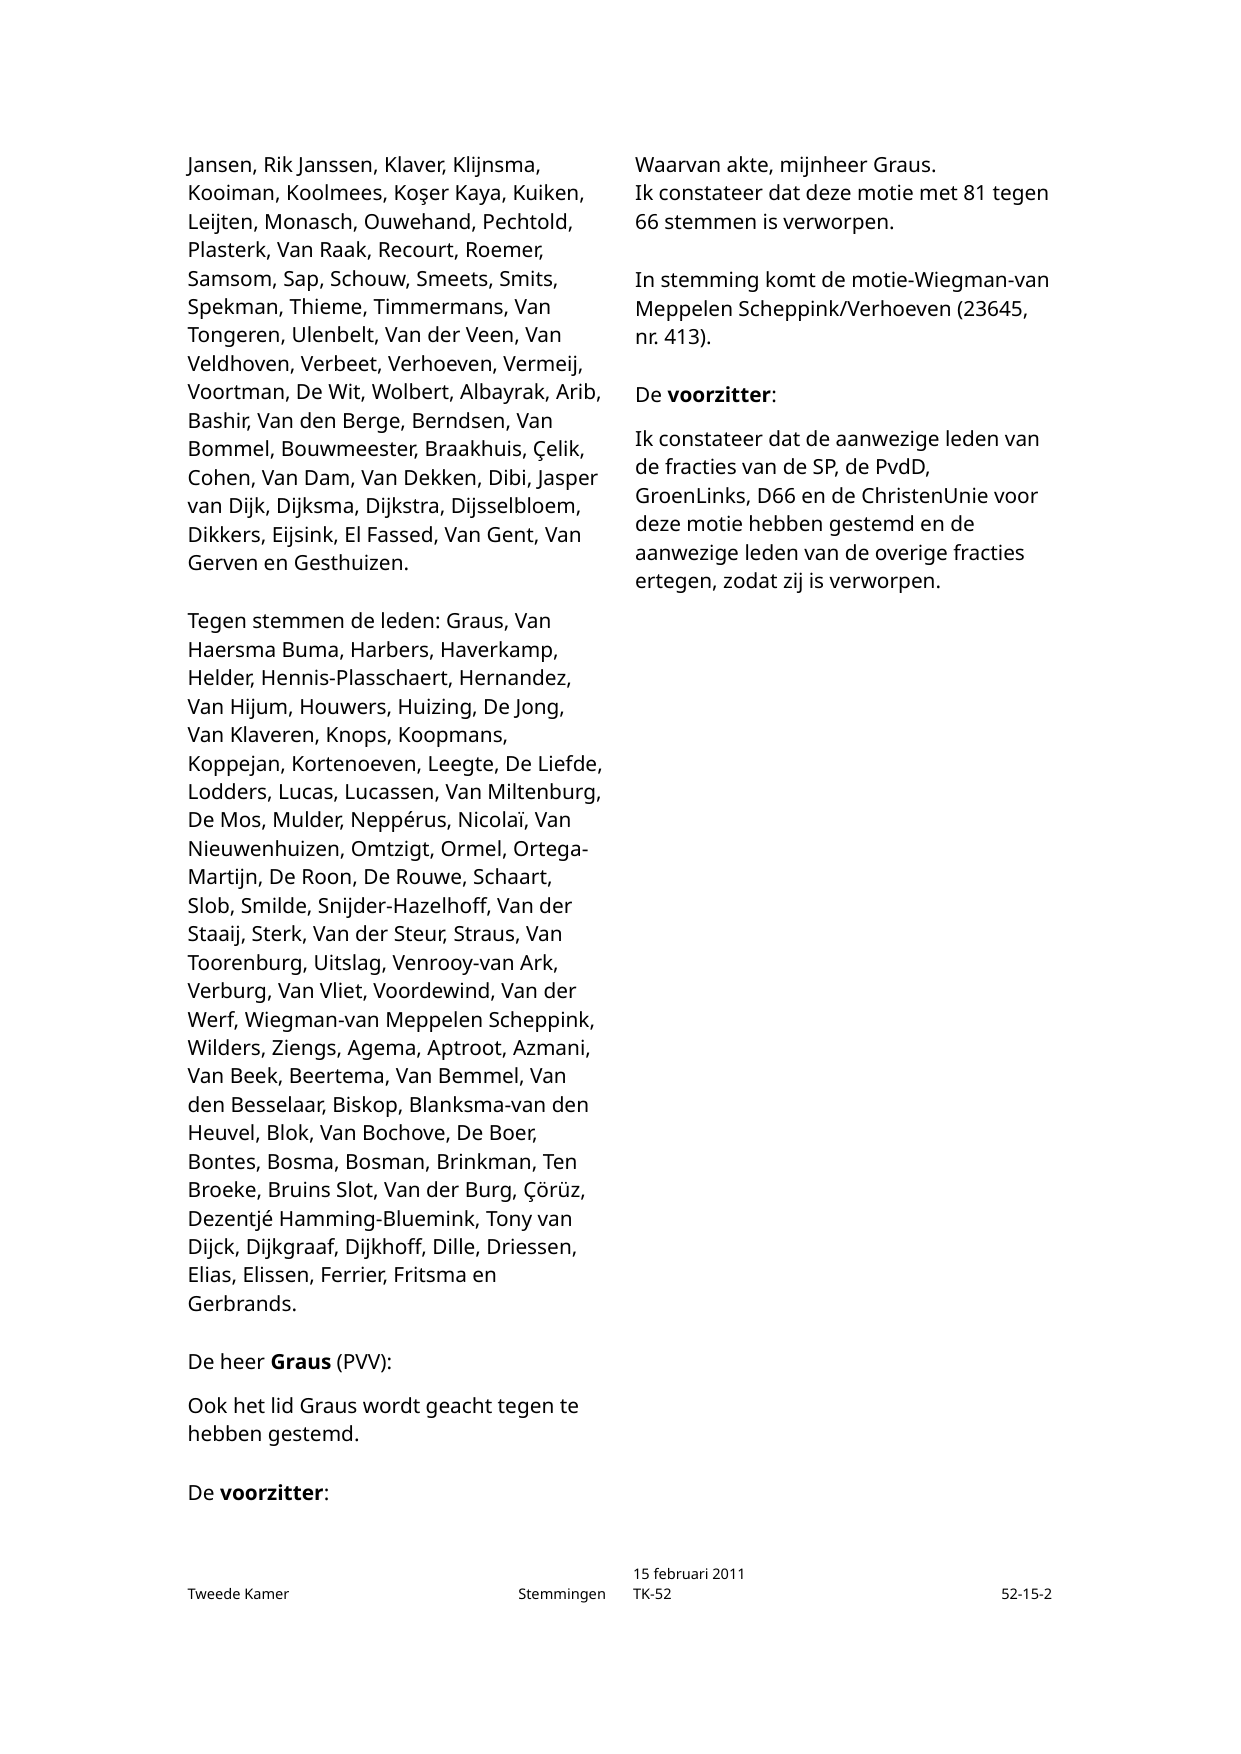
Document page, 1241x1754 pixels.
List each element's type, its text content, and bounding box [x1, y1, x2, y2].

text De heer Graus (PVV): [187, 1347, 605, 1376]
text In stemming komt de motie-Wiegman-van Meppelen Scheppink/Verhoeven (23645, nr. 413). [635, 265, 1053, 351]
text Jansen, Rik Janssen, Klaver, Klijnsma, Kooiman, Koolmees, Koşer Kaya, Kuiken, Leijten, Monasch, Ouwehand, Pechtold, Plasterk, Van Raak, Recourt, Roemer, Samsom, Sap, Schouw, Smeets, Smits, Spekman, Thieme, Timmermans, Van Tongeren, Ulenbelt, Van der Veen, Van Veldhoven, Verbeet, Verhoeven, Vermeij, Voortman, De Wit, Wolbert, Albayrak, Arib, Bashir, Van den Berge, Berndsen, Van Bommel, Bouwmeester, Braakhuis, Çelik, Cohen, Van Dam, Van Dekken, Dibi, Jasper van Dijk, Dijksma, Dijkstra, Dijsselbloem, Dikkers, Eijsink, El Fassed, Van Gent, Van Gerven en Gesthuizen. [187, 150, 605, 577]
text Ik constateer dat deze motie met 81 tegen 66 stemmen is verworpen. [635, 178, 1053, 235]
text De voorzitter: [187, 1478, 605, 1506]
text De voorzitter: [635, 381, 1053, 409]
text Ik constateer dat de aanwezige leden van de fracties van de SP, de PvdD, GroenLinks, D66 en de ChristenUnie voor deze motie hebben gestemd en de aanwezige leden van de overige fracties ertegen, zodat zij is verworpen. [635, 424, 1053, 595]
text Tegen stemmen de leden: Graus, Van Haersma Buma, Harbers, Haverkamp, Helder, Hennis-Plasschaert, Hernandez, Van Hijum, Houwers, Huizing, De Jong, Van Klaveren, Knops, Koopmans, Koppejan, Kortenoeven, Leegte, De Liefde, Lodders, Lucas, Lucassen, Van Miltenburg, De Mos, Mulder, Neppérus, Nicolaï, Van Nieuwenhuizen, Omtzigt, Ormel, Ortega-Martijn, De Roon, De Rouwe, Schaart, Slob, Smilde, Snijder-Hazelhoff, Van der Staaij, Sterk, Van der Steur, Straus, Van Toorenburg, Uitslag, Venrooy-van Ark, Verburg, Van Vliet, Voordewind, Van der Werf, Wiegman-van Meppelen Scheppink, Wilders, Ziengs, Agema, Aptroot, Azmani, Van Beek, Beertema, Van Bemmel, Van den Besselaar, Biskop, Blanksma-van den Heuvel, Blok, Van Bochove, De Boer, Bontes, Bosma, Bosman, Brinkman, Ten Broeke, Bruins Slot, Van der Burg, Çörüz, Dezentjé Hamming-Bluemink, Tony van Dijck, Dijkgraaf, Dijkhoff, Dille, Driessen, Elias, Elissen, Ferrier, Fritsma en Gerbrands. [187, 607, 605, 1317]
text Waarvan akte, mijnheer Graus. [635, 150, 1053, 178]
text Ook het lid Graus wordt geacht tegen te hebben gestemd. [187, 1391, 605, 1448]
